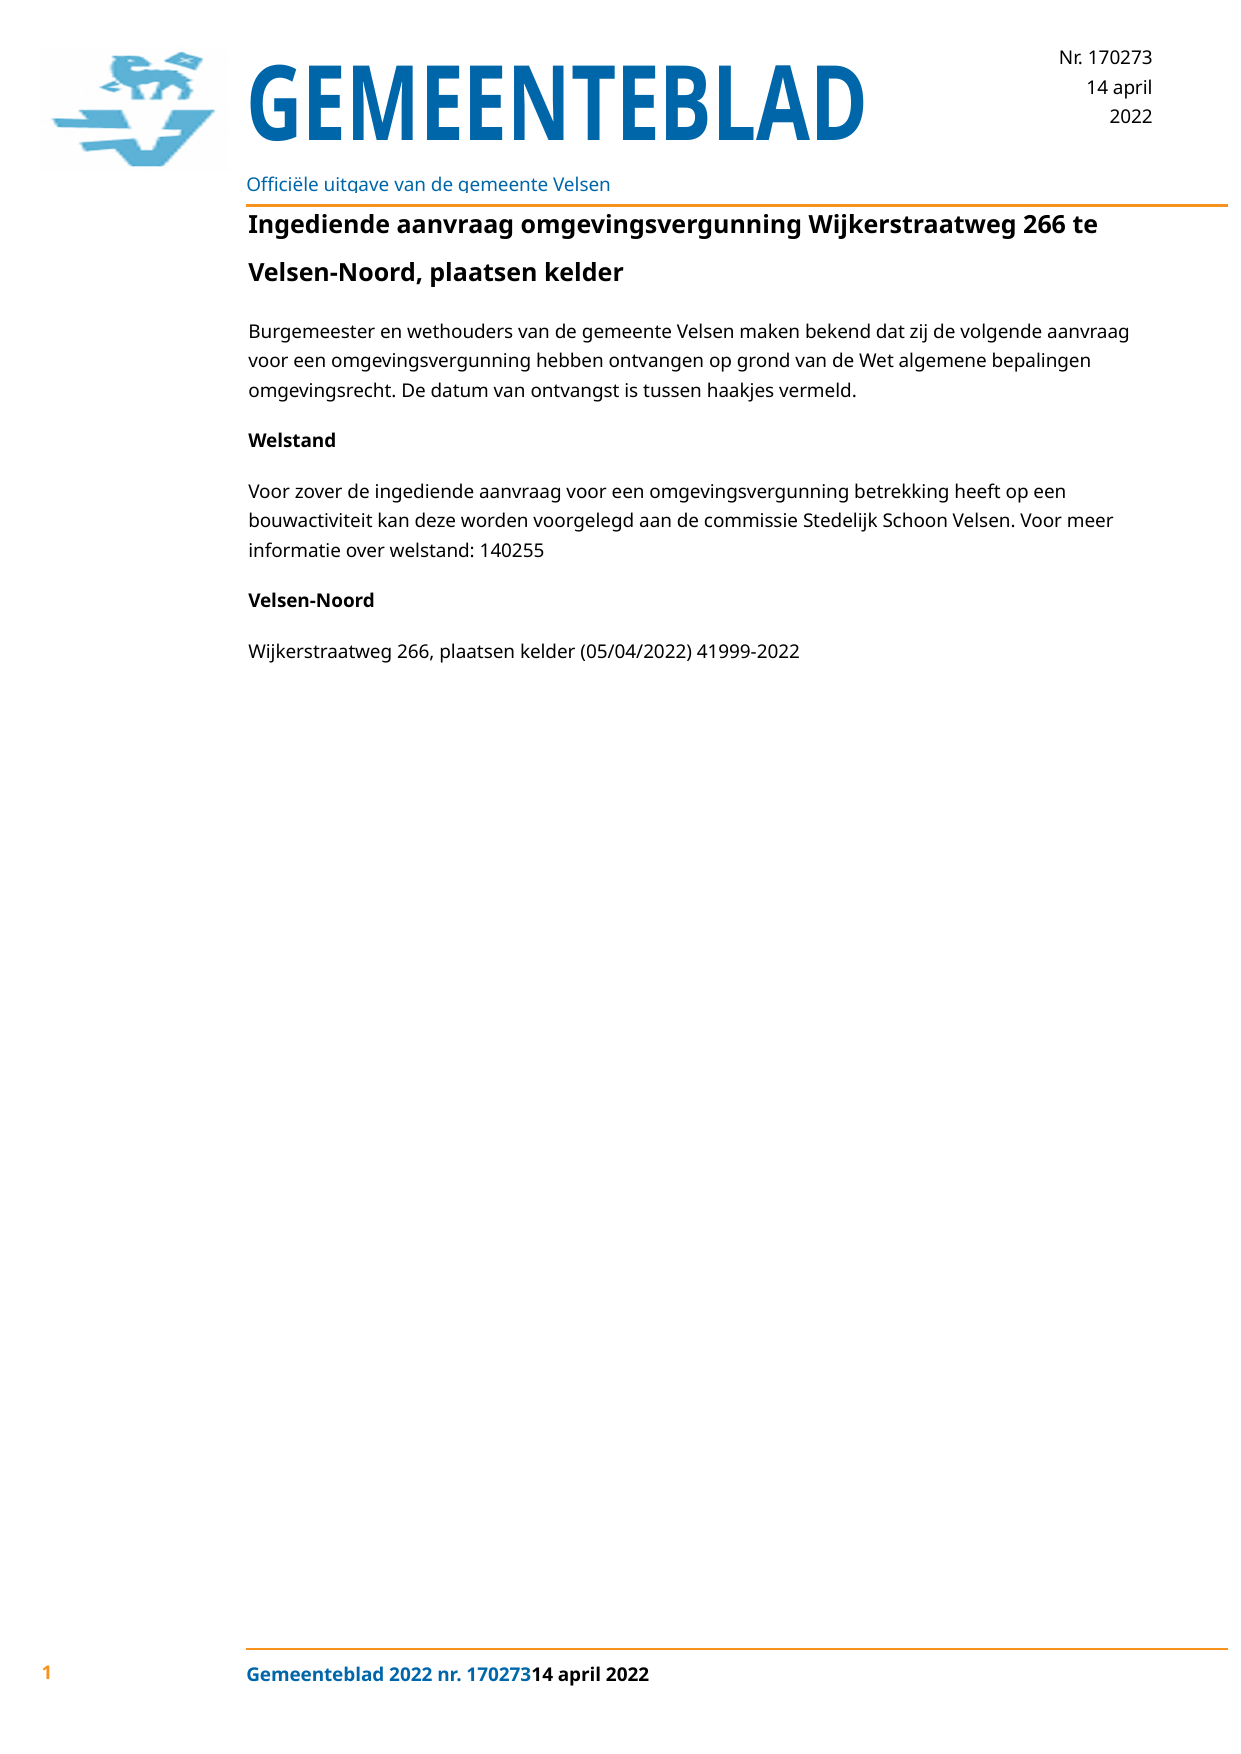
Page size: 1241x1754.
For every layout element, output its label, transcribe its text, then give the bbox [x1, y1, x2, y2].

text Welstand [248, 427, 1152, 453]
text Wijkerstraatweg 266, plaatsen kelder (05/04/2022) 41999-2022 [248, 638, 1152, 664]
picture [41, 47, 231, 172]
text Ingediende aanvraag omgevingsvergunning Wijkerstraatweg 266 te Velsen-Noord, plaatsen kelder [248, 207, 1152, 288]
text Velsen-Noord [248, 587, 1152, 613]
text Voor zover de ingediende aanvraag voor een omgevingsvergunning betrekking heeft op een bouwactiviteit kan deze worden voorgelegd aan de commissie Stedelijk Schoon Velsen. Voor meer informatie over welstand: 140255 [248, 478, 1152, 563]
text Burgemeester en wethouders van de gemeente Velsen maken bekend dat zij de volgende aanvraag voor een omgevingsvergunning hebben ontvangen op grond van de Wet algemene bepalingen omgevingsrecht. De datum van ontvangst is tussen haakjes vermeld. [248, 318, 1152, 403]
